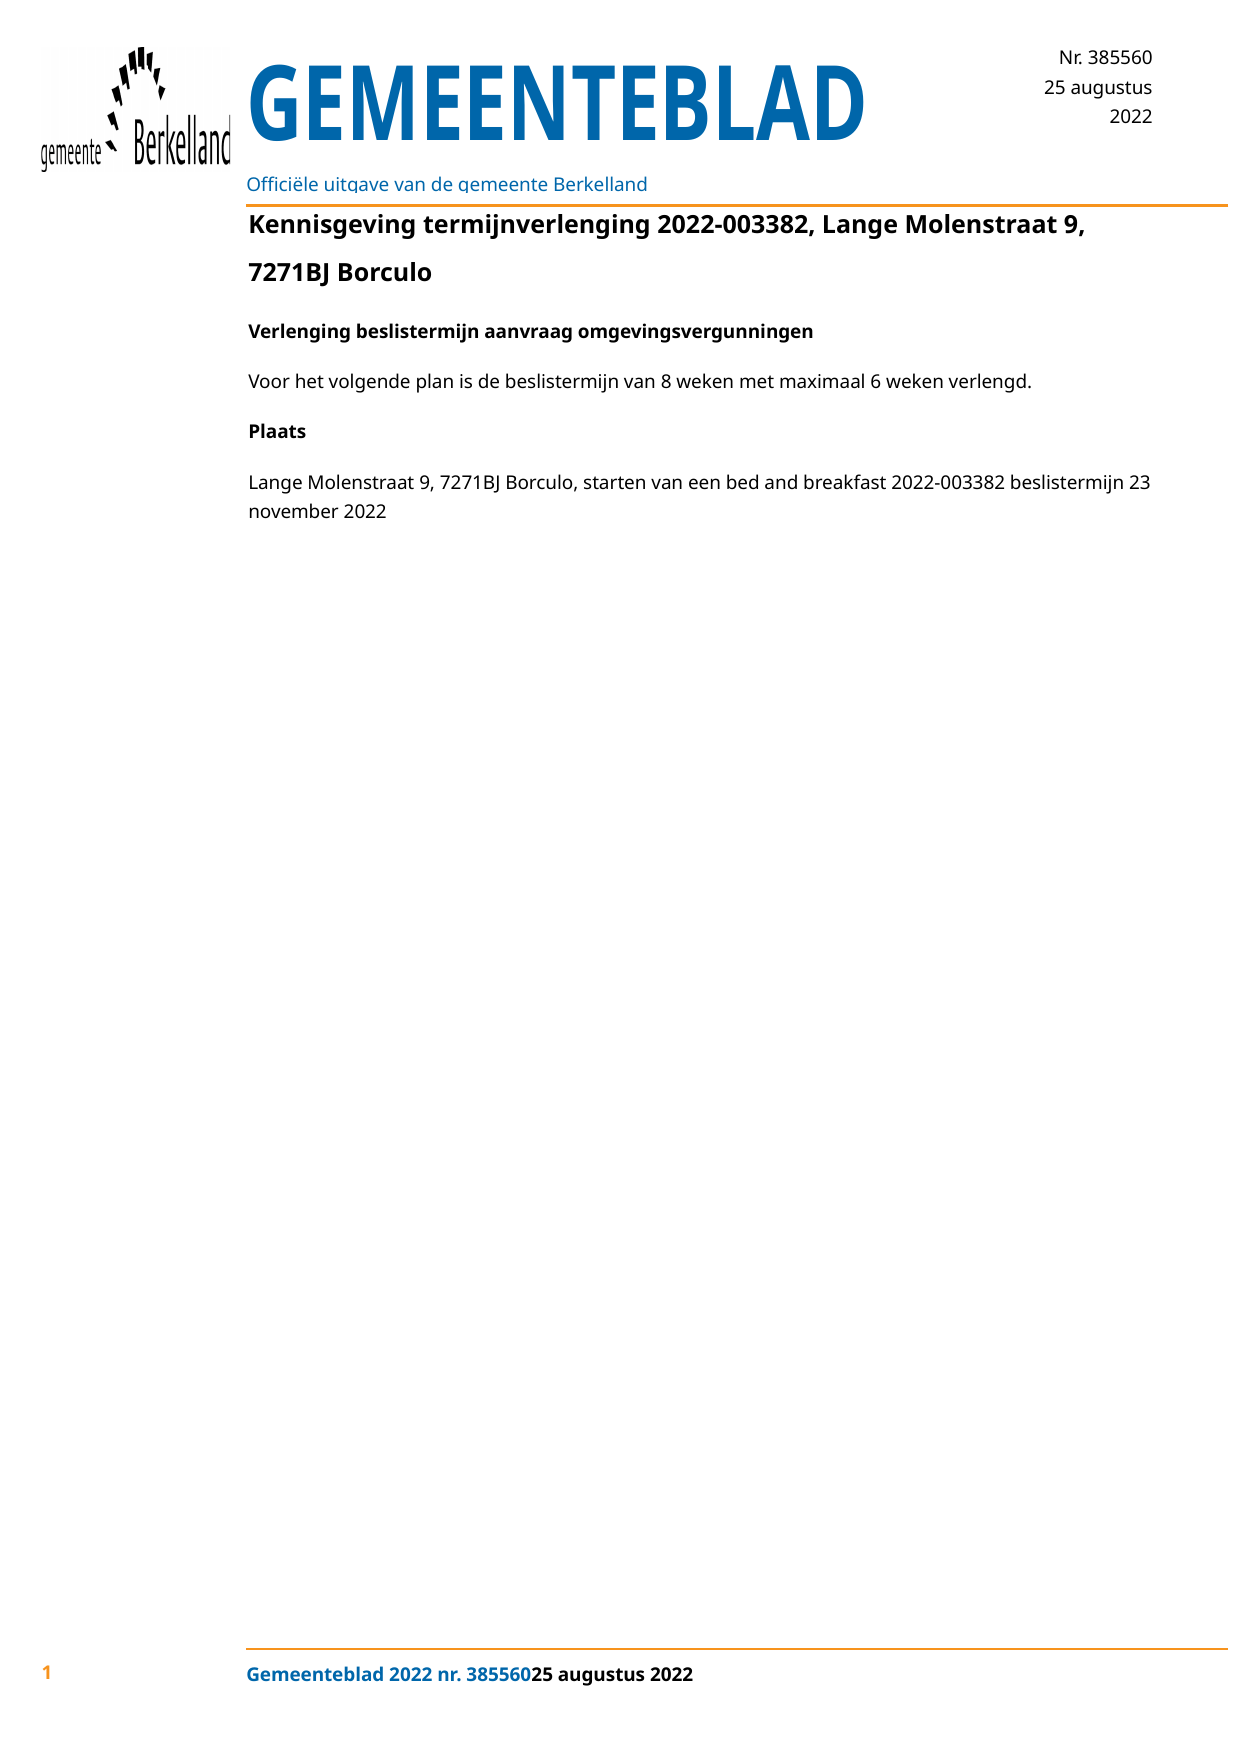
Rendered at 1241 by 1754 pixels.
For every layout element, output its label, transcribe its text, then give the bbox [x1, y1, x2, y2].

text Verlenging beslistermijn aanvraag omgevingsvergunningen [248, 318, 1152, 344]
text Plaats [248, 419, 1152, 444]
text Lange Molenstraat 9, 7271BJ Borculo, starten van een bed and breakfast 2022-003382 beslistermijn 23 november 2022 [248, 469, 1152, 524]
text Voor het volgende plan is de beslistermijn van 8 weken met maximaal 6 weken verlengd. [248, 368, 1152, 394]
text Kennisgeving termijnverlenging 2022-003382, Lange Molenstraat 9, 7271BJ Borculo [248, 207, 1152, 288]
picture [41, 47, 231, 172]
